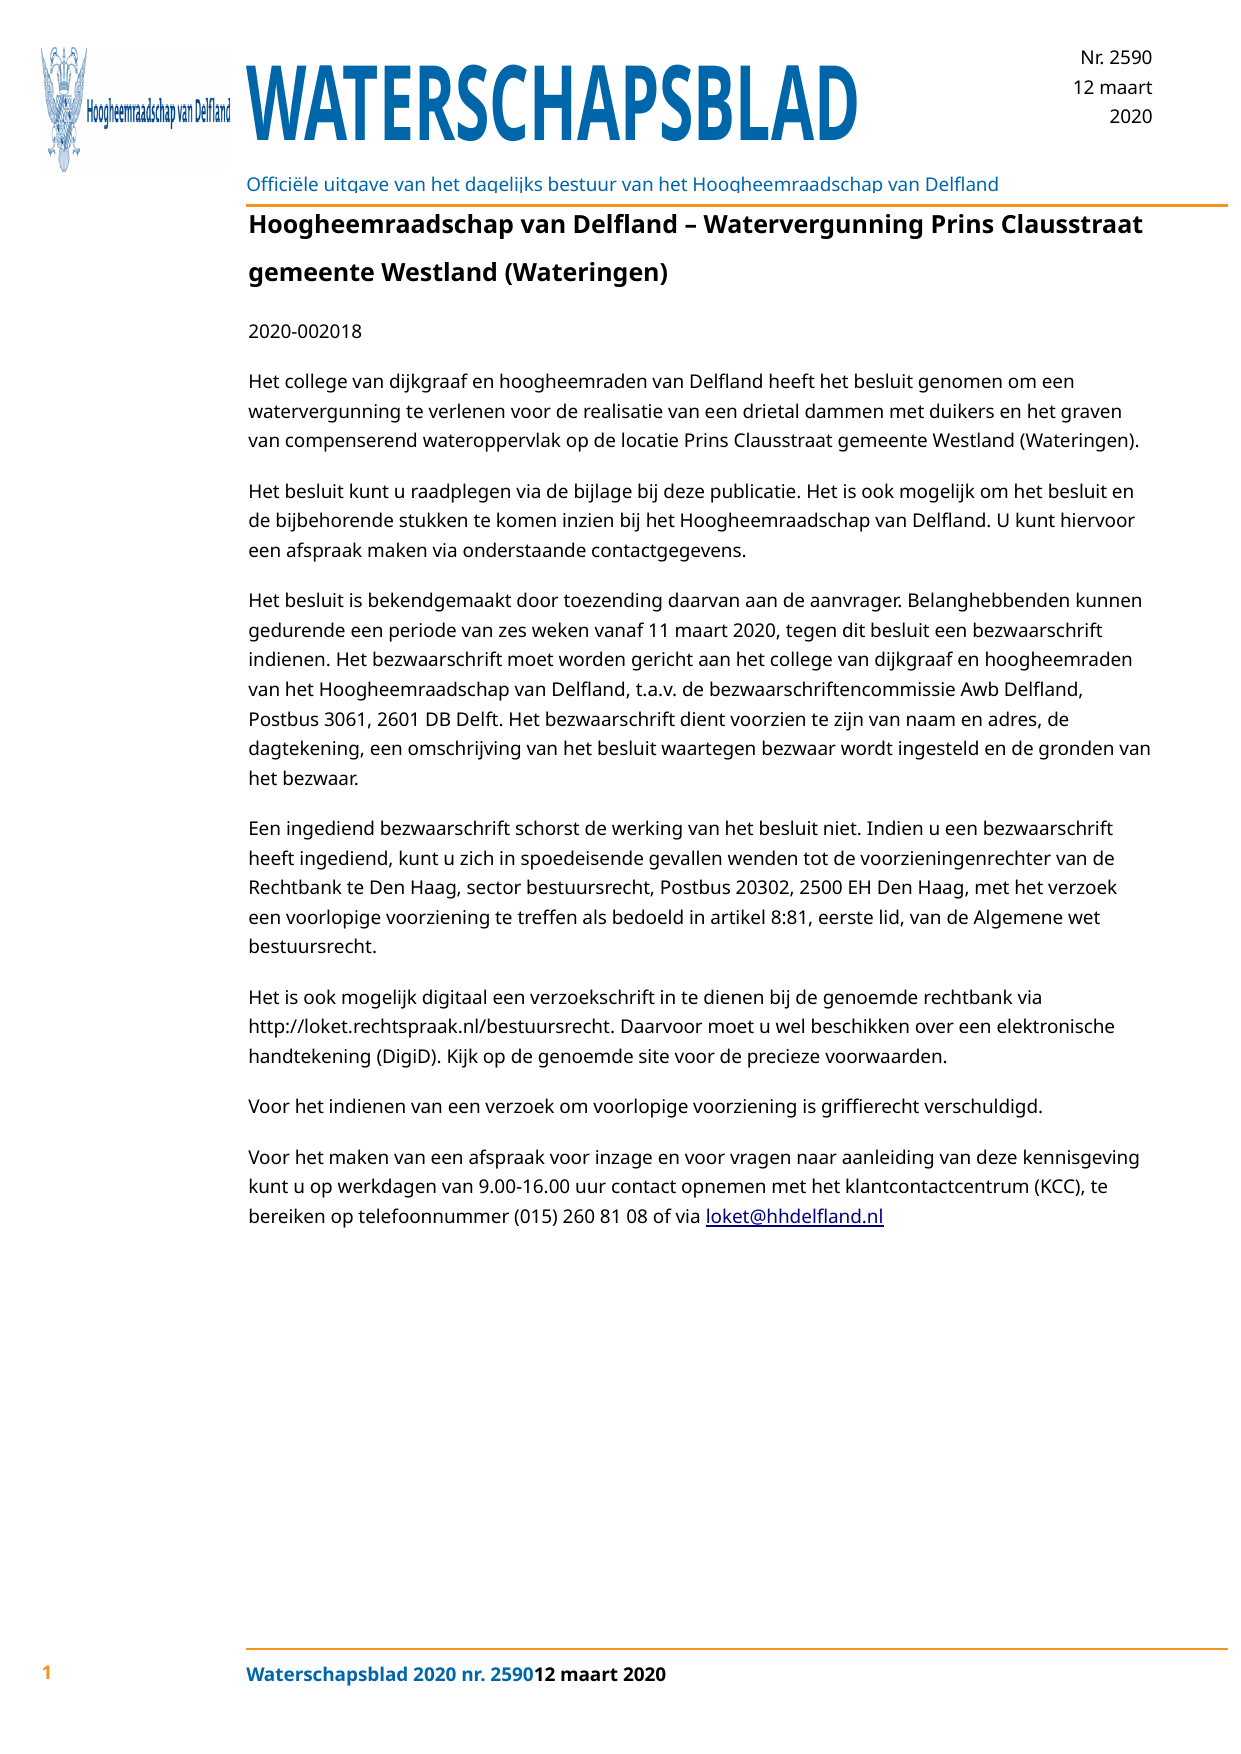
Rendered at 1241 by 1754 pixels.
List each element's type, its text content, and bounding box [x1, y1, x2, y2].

text Een ingediend bezwaarschrift schorst de werking van het besluit niet. Indien u een bezwaarschrift heeft ingediend, kunt u zich in spoedeisende gevallen wenden tot de voorzieningenrechter van de Rechtbank te Den Haag, sector bestuursrecht, Postbus 20302, 2500 EH Den Haag, met het verzoek een voorlopige voorziening te treffen als bedoeld in artikel 8:81, eerste lid, van de Algemene wet bestuursrecht. [248, 815, 1152, 959]
text Het is ook mogelijk digitaal een verzoekschrift in te dienen bij de genoemde rechtbank via http://loket.rechtspraak.nl/bestuursrecht. Daarvoor moet u wel beschikken over een elektronische handtekening (DigiD). Kijk op de genoemde site voor de precieze voorwaarden. [248, 984, 1152, 1069]
text Het besluit kunt u raadplegen via de bijlage bij deze publicatie. Het is ook mogelijk om het besluit en de bijbehorende stukken te komen inzien bij het Hoogheemraadschap van Delfland. U kunt hiervoor een afspraak maken via onderstaande contactgegevens. [248, 478, 1152, 563]
text Het college van dijkgraaf en hoogheemraden van Delfland heeft het besluit genomen om een watervergunning te verlenen voor de realisatie van een drietal dammen met duikers en het graven van compenserend wateroppervlak op de locatie Prins Clausstraat gemeente Westland (Wateringen). [248, 368, 1152, 453]
text 2020-002018 [248, 318, 1152, 344]
text Hoogheemraadschap van Delfland – Watervergunning Prins Clausstraat gemeente Westland (Wateringen) [248, 207, 1152, 288]
text Voor het indienen van een verzoek om voorlopige voorziening is griffierecht verschuldigd. [248, 1094, 1152, 1119]
text Voor het maken van een afspraak voor inzage en voor vragen naar aanleiding van deze kennisgeving kunt u op werkdagen van 9.00-16.00 uur contact opnemen met het klantcontactcentrum (KCC), te bereiken op telefoonnummer (015) 260 81 08 of via loket@hhdelfland.nl [248, 1144, 1152, 1229]
picture [41, 47, 231, 172]
text Het besluit is bekendgemaakt door toezending daarvan aan de aanvrager. Belanghebbenden kunnen gedurende een periode van zes weken vanaf 11 maart 2020, tegen dit besluit een bezwaarschrift indienen. Het bezwaarschrift moet worden gericht aan het college van dijkgraaf en hoogheemraden van het Hoogheemraadschap van Delfland, t.a.v. de bezwaarschriftencommissie Awb Delfland, Postbus 3061, 2601 DB Delft. Het bezwaarschrift dient voorzien te zijn van naam en adres, de dagtekening, een omschrijving van het besluit waartegen bezwaar wordt ingesteld en de gronden van het bezwaar. [248, 587, 1152, 791]
